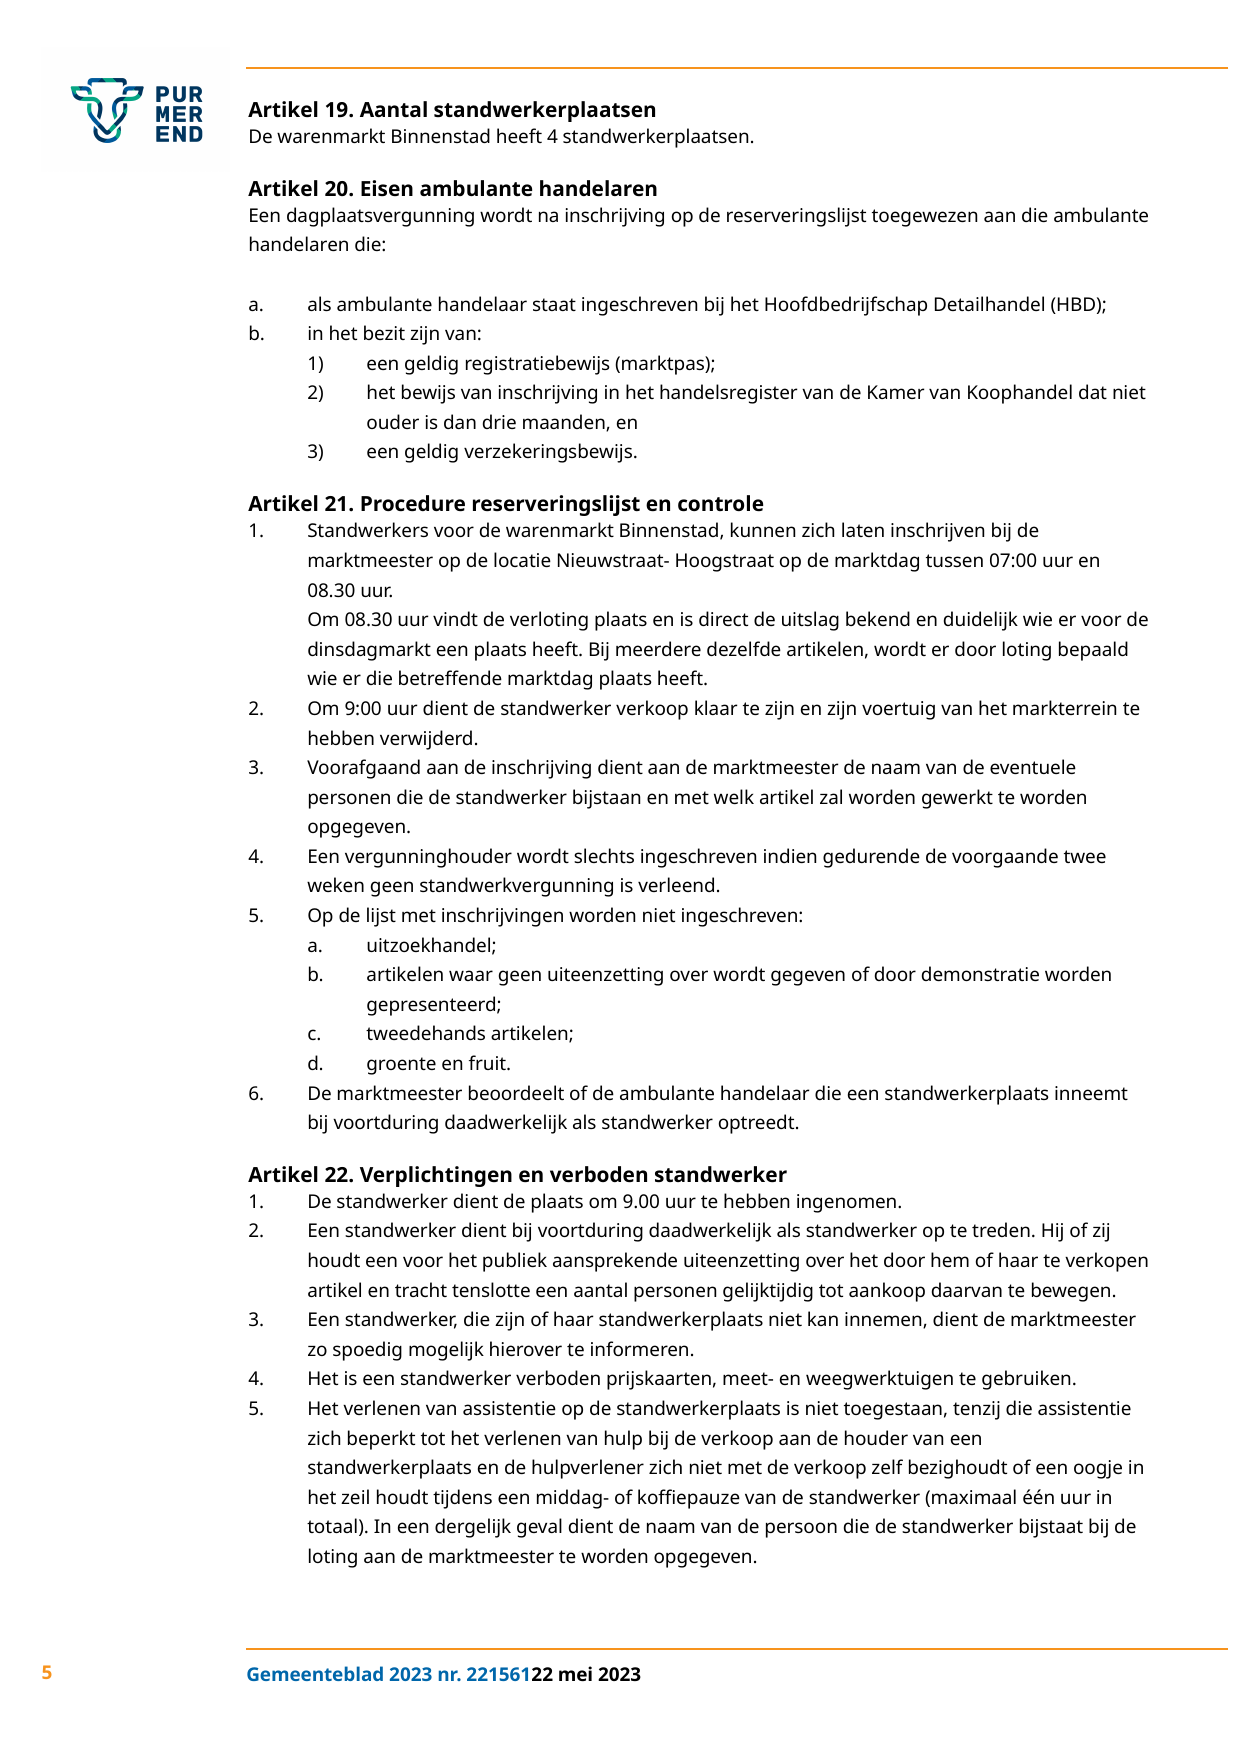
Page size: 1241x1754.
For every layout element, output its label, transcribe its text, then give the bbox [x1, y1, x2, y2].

list als ambulante handelaar staat ingeschreven bij het Hoofdbedrijfschap Detailhandel (HBD); [248, 291, 1152, 317]
list groente en fruit. [307, 1050, 1152, 1076]
list Voorafgaand aan de inschrijving dient aan de marktmeester de naam van de eventuele personen die de standwerker bijstaan en met welk artikel zal worden gewerkt te worden opgegeven. [248, 754, 1152, 839]
picture [41, 47, 231, 172]
list Een standwerker dient bij voortduring daadwerkelijk als standwerker op te treden. Hij of zij houdt een voor het publiek aansprekende uiteenzetting over het door hem of haar te verkopen artikel en tracht tenslotte een aantal personen gelijktijdig tot aankoop daarvan te bewegen. [248, 1218, 1152, 1303]
list een geldig verzekeringsbewijs. [307, 439, 1152, 464]
text Artikel 22. Verplichtingen en verboden standwerker [248, 1160, 1152, 1188]
list De marktmeester beoordeelt of de ambulante handelaar die een standwerkerplaats inneemt bij voortduring daadwerkelijk als standwerker optreedt. [248, 1080, 1152, 1135]
text Artikel 20. Eisen ambulante handelaren [248, 174, 1152, 202]
list in het bezit zijn van: [248, 320, 1152, 346]
list Een standwerker, die zijn of haar standwerkerplaats niet kan innemen, dient de marktmeester zo spoedig mogelijk hierover te informeren. [248, 1306, 1152, 1362]
text Artikel 21. Procedure reserveringslijst en controle [248, 489, 1152, 518]
list Standwerkers voor de warenmarkt Binnenstad, kunnen zich laten inschrijven bij de marktmeester op de locatie Nieuwstraat- Hoogstraat op de marktdag tussen 07:00 uur en 08.30 uur. [248, 518, 1152, 602]
text Een dagplaatsvergunning wordt na inschrijving op de reserveringslijst toegewezen aan die ambulante handelaren die: [248, 202, 1152, 257]
list Een vergunninghouder wordt slechts ingeschreven indien gedurende de voorgaande twee weken geen standwerkvergunning is verleend. [248, 843, 1152, 898]
list Het verlenen van assistentie op de standwerkerplaats is niet toegestaan, tenzij die assistentie zich beperkt tot het verlenen van hulp bij de verkoop aan de houder van een standwerkerplaats en de hulpverlener zich niet met de verkoop zelf bezighoudt of een oogje in het zeil houdt tijdens een middag- of koffiepauze van de standwerker (maximaal één uur in totaal). In een dergelijk geval dient de naam van de persoon die de standwerker bijstaat bij de loting aan de marktmeester te worden opgegeven. [248, 1395, 1152, 1569]
text Artikel 19. Aantal standwerkerplaatsen [248, 95, 1152, 123]
list Het is een standwerker verboden prijskaarten, meet- en weegwerktuigen te gebruiken. [248, 1366, 1152, 1391]
list Om 08.30 uur vindt de verloting plaats en is direct de uitslag bekend en duidelijk wie er voor de dinsdagmarkt een plaats heeft. Bij meerdere dezelfde artikelen, wordt er door loting bepaald wie er die betreffende marktdag plaats heeft. [248, 606, 1152, 691]
text De warenmarkt Binnenstad heeft 4 standwerkerplaatsen. [248, 123, 1152, 149]
list het bewijs van inschrijving in het handelsregister van de Kamer van Koophandel dat niet ouder is dan drie maanden, en [307, 379, 1152, 435]
list Om 9:00 uur dient de standwerker verkoop klaar te zijn en zijn voertuig van het markterrein te hebben verwijderd. [248, 695, 1152, 750]
list een geldig registratiebewijs (marktpas); [307, 350, 1152, 376]
list Op de lijst met inschrijvingen worden niet ingeschreven: [248, 902, 1152, 928]
list uitzoekhandel; [307, 932, 1152, 957]
list tweedehands artikelen; [307, 1021, 1152, 1046]
list De standwerker dient de plaats om 9.00 uur te hebben ingenomen. [248, 1188, 1152, 1214]
list artikelen waar geen uiteenzetting over wordt gegeven of door demonstratie worden gepresenteerd; [307, 961, 1152, 1017]
